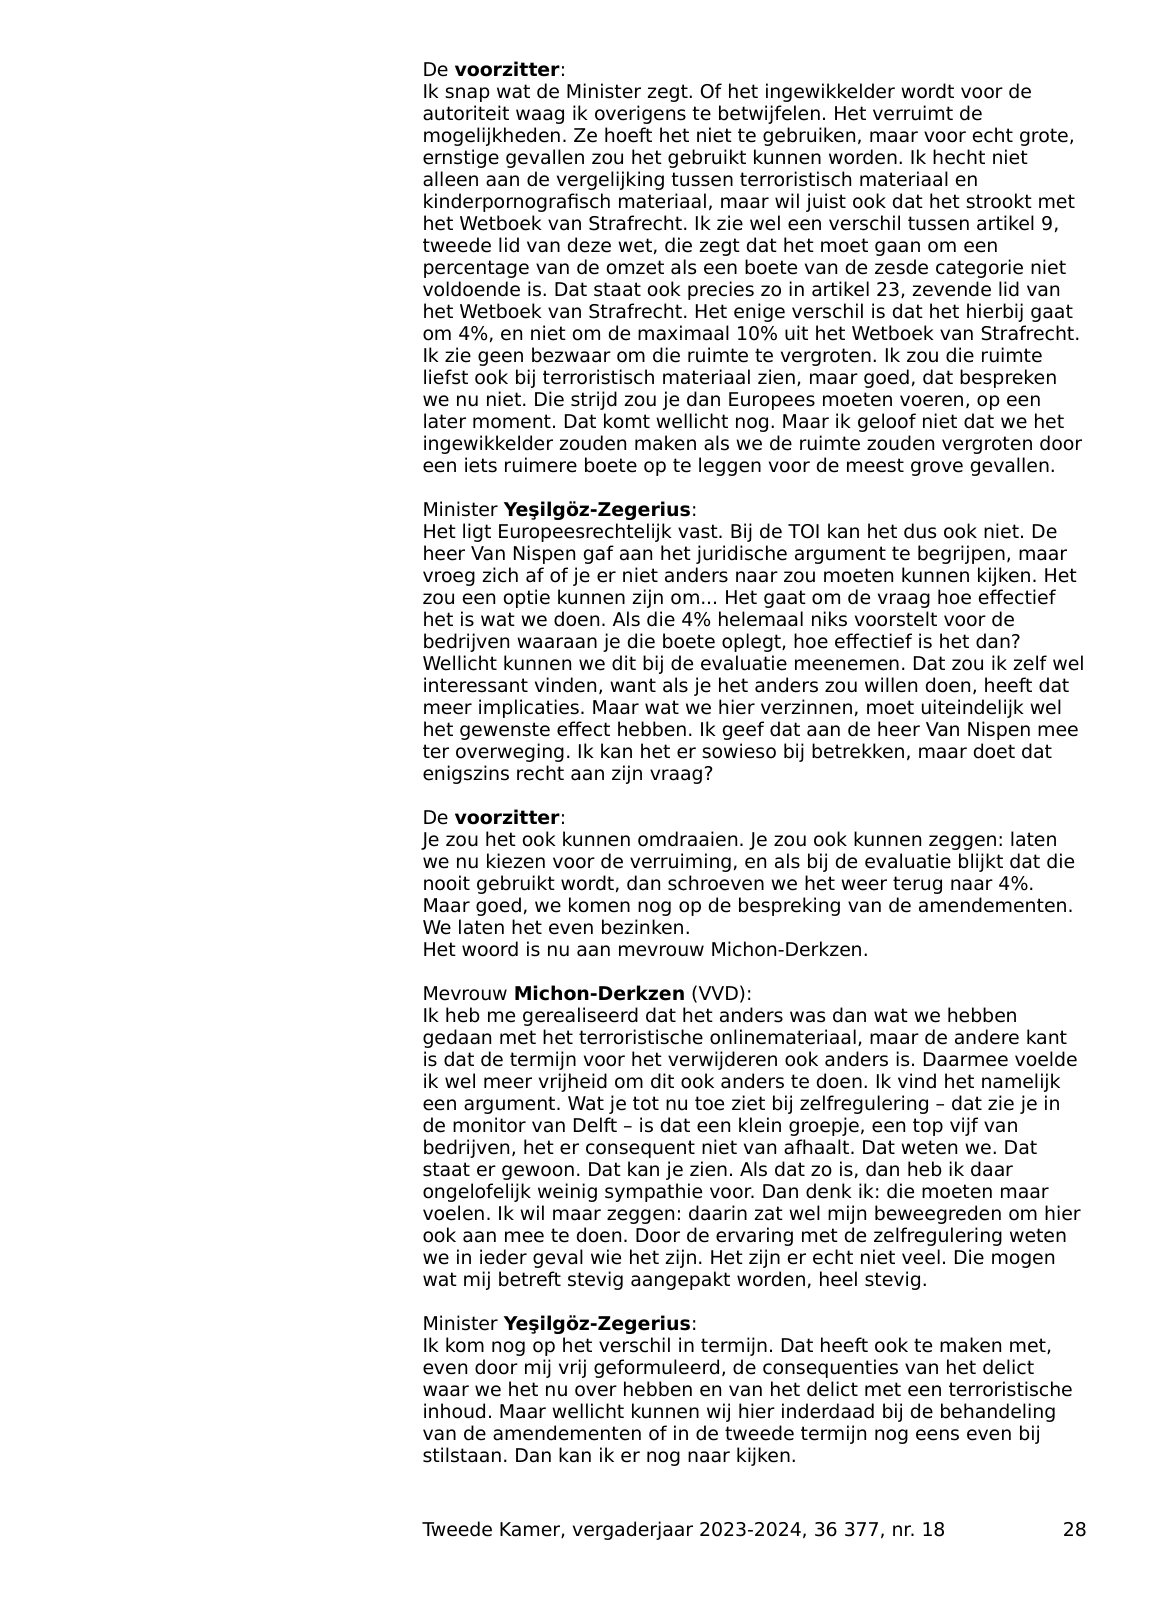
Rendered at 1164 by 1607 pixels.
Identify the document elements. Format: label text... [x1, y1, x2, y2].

text Minister Yeşilgöz-Zegerius: [422, 499, 1087, 521]
text Ik snap wat de Minister zegt. Of het ingewikkelder wordt voor de autoriteit waag ik overigens te betwijfelen. Het verruimt de mogelijkheden. Ze hoeft het niet te gebruiken, maar voor echt grote, ernstige gevallen zou het gebruikt kunnen worden. Ik hecht niet alleen aan de vergelijking tussen terroristisch materiaal en kinderpornografisch materiaal, maar wil juist ook dat het strookt met het Wetboek van Strafrecht. Ik zie wel een verschil tussen artikel 9, tweede lid van deze wet, die zegt dat het moet gaan om een percentage van de omzet als een boete van de zesde categorie niet voldoende is. Dat staat ook precies zo in artikel 23, zevende lid van het Wetboek van Strafrecht. Het enige verschil is dat het hierbij gaat om 4%, en niet om de maximaal 10% uit het Wetboek van Strafrecht. Ik zie geen bezwaar om die ruimte te vergroten. Ik zou die ruimte liefst ook bij terroristisch materiaal zien, maar goed, dat bespreken we nu niet. Die strijd zou je dan Europees moeten voeren, op een later moment. Dat komt wellicht nog. Maar ik geloof niet dat we het ingewikkelder zouden maken als we de ruimte zouden vergroten door een iets ruimere boete op te leggen voor de meest grove gevallen. [422, 81, 1087, 477]
text Mevrouw Michon-Derkzen (VVD): [422, 983, 1087, 1005]
text De voorzitter: [422, 59, 1087, 81]
text Het woord is nu aan mevrouw Michon-Derkzen. [422, 939, 1087, 961]
text Het ligt Europeesrechtelijk vast. Bij de TOI kan het dus ook niet. De heer Van Nispen gaf aan het juridische argument te begrijpen, maar vroeg zich af of je er niet anders naar zou moeten kunnen kijken. Het zou een optie kunnen zijn om... Het gaat om de vraag hoe effectief het is wat we doen. Als die 4% helemaal niks voorstelt voor de bedrijven waaraan je die boete oplegt, hoe effectief is het dan? Wellicht kunnen we dit bij de evaluatie meenemen. Dat zou ik zelf wel interessant vinden, want als je het anders zou willen doen, heeft dat meer implicaties. Maar wat we hier verzinnen, moet uiteindelijk wel het gewenste effect hebben. Ik geef dat aan de heer Van Nispen mee ter overweging. Ik kan het er sowieso bij betrekken, maar doet dat enigszins recht aan zijn vraag? [422, 521, 1087, 784]
text De voorzitter: [422, 807, 1087, 829]
text Ik heb me gerealiseerd dat het anders was dan wat we hebben gedaan met het terroristische onlinemateriaal, maar de andere kant is dat de termijn voor het verwijderen ook anders is. Daarmee voelde ik wel meer vrijheid om dit ook anders te doen. Ik vind het namelijk een argument. Wat je tot nu toe ziet bij zelfregulering – dat zie je in de monitor van Delft – is dat een klein groepje, een top vijf van bedrijven, het er consequent niet van afhaalt. Dat weten we. Dat staat er gewoon. Dat kan je zien. Als dat zo is, dan heb ik daar ongelofelijk weinig sympathie voor. Dan denk ik: die moeten maar voelen. Ik wil maar zeggen: daarin zat wel mijn beweegreden om hier ook aan mee te doen. Door de ervaring met de zelfregulering weten we in ieder geval wie het zijn. Het zijn er echt niet veel. Die mogen wat mij betreft stevig aangepakt worden, heel stevig. [422, 1005, 1087, 1291]
text Je zou het ook kunnen omdraaien. Je zou ook kunnen zeggen: laten we nu kiezen voor de verruiming, en als bij de evaluatie blijkt dat die nooit gebruikt wordt, dan schroeven we het weer terug naar 4%. Maar goed, we komen nog op de bespreking van de amendementen. We laten het even bezinken. [422, 829, 1087, 939]
text Ik kom nog op het verschil in termijn. Dat heeft ook te maken met, even door mij vrij geformuleerd, de consequenties van het delict waar we het nu over hebben en van het delict met een terroristische inhoud. Maar wellicht kunnen wij hier inderdaad bij de behandeling van de amendementen of in de tweede termijn nog eens even bij stilstaan. Dan kan ik er nog naar kijken. [422, 1335, 1087, 1467]
text Minister Yeşilgöz-Zegerius: [422, 1313, 1087, 1335]
